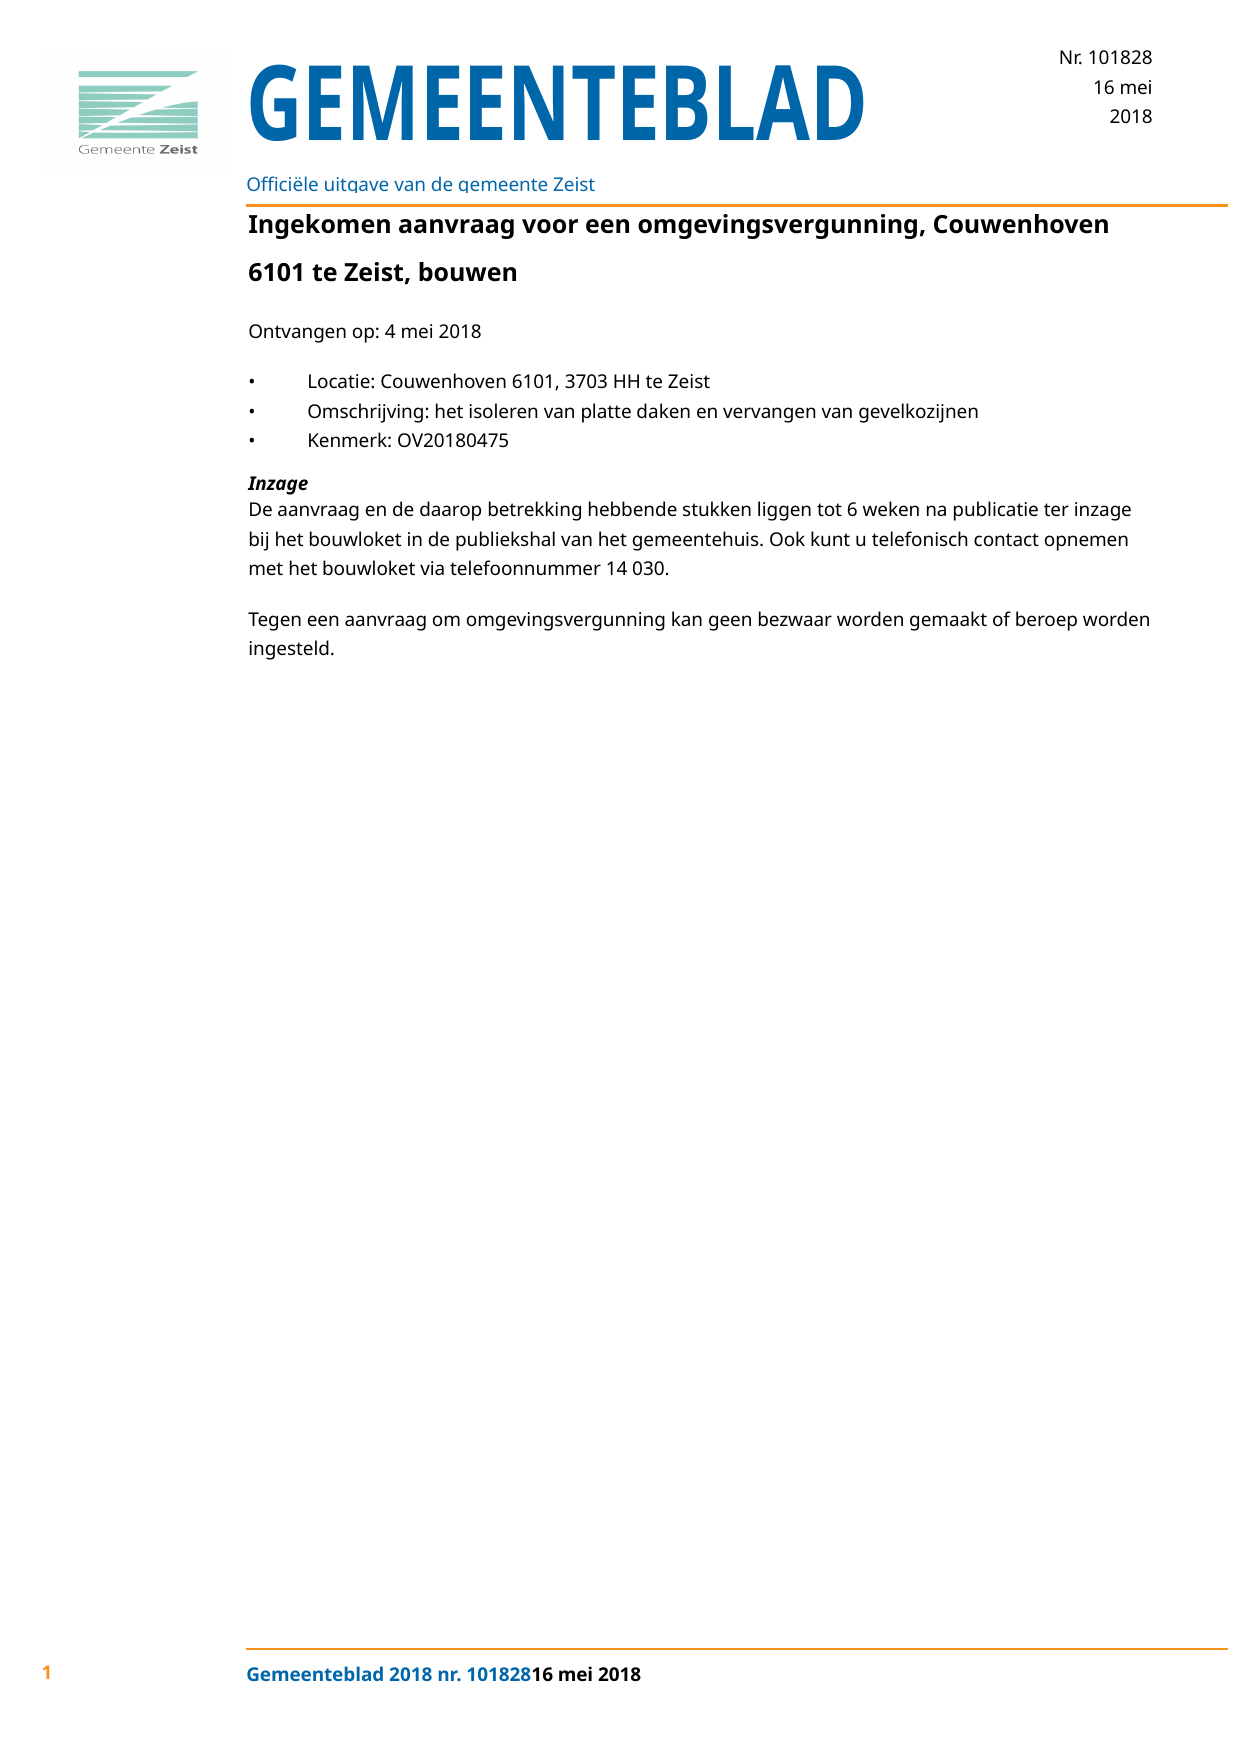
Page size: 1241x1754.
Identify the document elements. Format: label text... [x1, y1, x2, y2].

list Locatie: Couwenhoven 6101, 3703 HH te Zeist [248, 368, 1152, 394]
text De aanvraag en de daarop betrekking hebbende stukken liggen tot 6 weken na publicatie ter inzage bij het bouwloket in de publiekshal van het gemeentehuis. Ook kunt u telefonisch contact opnemen met het bouwloket via telefoonnummer 14 030. [248, 496, 1152, 581]
text Ingekomen aanvraag voor een omgevingsvergunning, Couwenhoven 6101 te Zeist, bouwen [248, 207, 1152, 288]
picture [41, 47, 231, 172]
text Tegen een aanvraag om omgevingsvergunning kan geen bezwaar worden gemaakt of beroep worden ingesteld. [248, 606, 1152, 661]
list Omschrijving: het isoleren van platte daken en vervangen van gevelkozijnen [248, 398, 1152, 424]
text Ontvangen op: 4 mei 2018 [248, 318, 1152, 344]
list Kenmerk: OV20180475 [248, 427, 1152, 453]
text Inzage [248, 471, 1152, 496]
